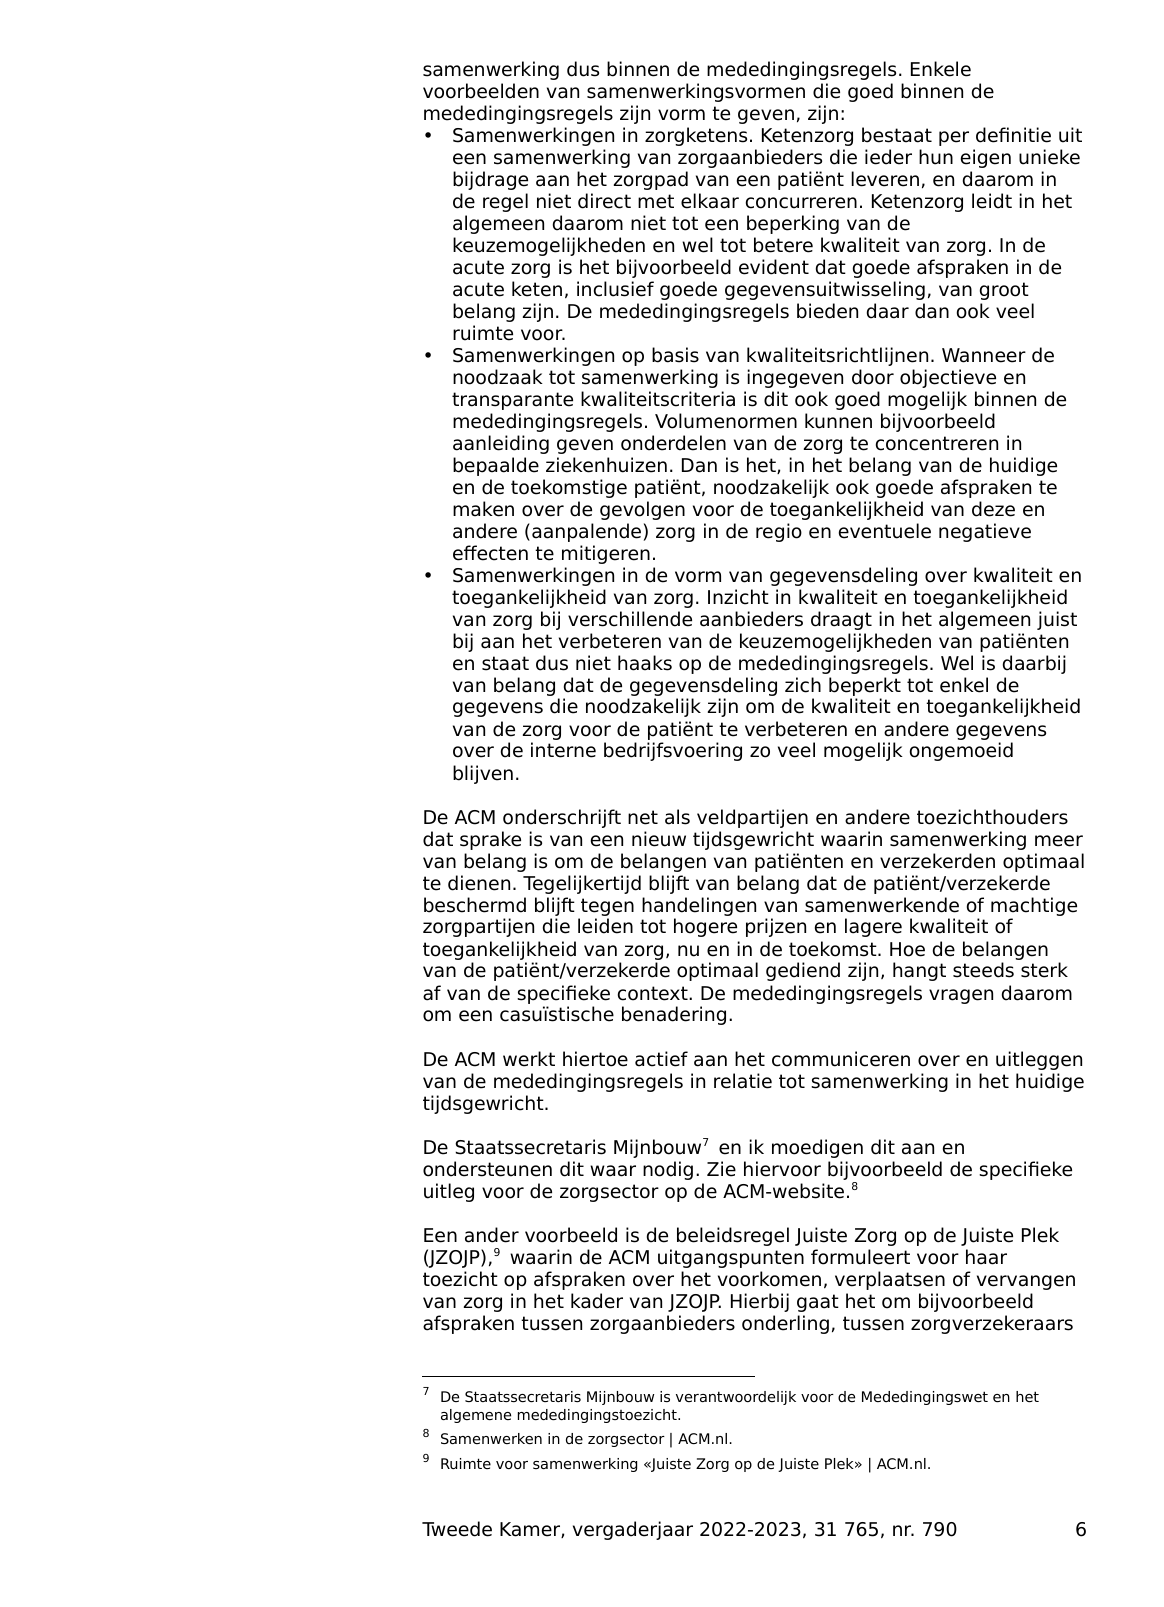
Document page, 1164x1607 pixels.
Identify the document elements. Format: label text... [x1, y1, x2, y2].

text De Staatssecretaris Mijnbouw en ik moedigen dit aan en ondersteunen dit waar nodig. Zie hiervoor bijvoorbeeld de specifieke uitleg voor de zorgsector op de ACM-website. [422, 1137, 1087, 1203]
text De ACM werkt hiertoe actief aan het communiceren over en uitleggen van de mededingingsregels in relatie tot samenwerking in het huidige tijdsgewricht. [422, 1048, 1087, 1114]
text Een ander voorbeeld is de beleidsregel Juiste Zorg op de Juiste Plek (JZOJP), waarin de ACM uitgangspunten formuleert voor haar toezicht op afspraken over het voorkomen, verplaatsen of vervangen van zorg in het kader van JZOJP. Hierbij gaat het om bijvoorbeeld afspraken tussen zorgaanbieders onderling, tussen zorgverzekeraars [422, 1225, 1087, 1335]
text De Staatssecretaris Mijnbouw is verantwoordelijk voor de Mededingingswet en het algemene mededingingstoezicht. [422, 1385, 1087, 1424]
text Ruimte voor samenwerking «Juiste Zorg op de Juiste Plek» | ACM.nl. [422, 1452, 1087, 1474]
text • Samenwerkingen in de vorm van gegevensdeling over kwaliteit en toegankelijkheid van zorg. Inzicht in kwaliteit en toegankelijkheid van zorg bij verschillende aanbieders draagt in het algemeen juist bij aan het verbeteren van de keuzemogelijkheden van patiënten en staat dus niet haaks op de mededingingsregels. Wel is daarbij van belang dat de gegevensdeling zich beperkt tot enkel de gegevens die noodzakelijk zijn om de kwaliteit en toegankelijkheid van de zorg voor de patiënt te verbeteren en andere gegevens over de interne bedrijfsvoering zo veel mogelijk ongemoeid blijven. [422, 564, 1087, 784]
text • Samenwerkingen op basis van kwaliteitsrichtlijnen. Wanneer de noodzaak tot samenwerking is ingegeven door objectieve en transparante kwaliteitscriteria is dit ook goed mogelijk binnen de mededingingsregels. Volumenormen kunnen bijvoorbeeld aanleiding geven onderdelen van de zorg te concentreren in bepaalde ziekenhuizen. Dan is het, in het belang van de huidige en de toekomstige patiënt, noodzakelijk ook goede afspraken te maken over de gevolgen voor de toegankelijkheid van deze en andere (aanpalende) zorg in de regio en eventuele negatieve effecten te mitigeren. [422, 345, 1087, 564]
text Samenwerken in de zorgsector | ACM.nl. [422, 1427, 1087, 1449]
text samenwerking dus binnen de mededingingsregels. Enkele voorbeelden van samenwerkingsvormen die goed binnen de mededingingsregels zijn vorm te geven, zijn: [422, 59, 1087, 125]
text De ACM onderschrijft net als veldpartijen en andere toezichthouders dat sprake is van een nieuw tijdsgewricht waarin samenwerking meer van belang is om de belangen van patiënten en verzekerden optimaal te dienen. Tegelijkertijd blijft van belang dat de patiënt/verzekerde beschermd blijft tegen handelingen van samenwerkende of machtige zorgpartijen die leiden tot hogere prijzen en lagere kwaliteit of toegankelijkheid van zorg, nu en in de toekomst. Hoe de belangen van de patiënt/verzekerde optimaal gediend zijn, hangt steeds sterk af van de specifieke context. De mededingingsregels vragen daarom om een casuïstische benadering. [422, 807, 1087, 1026]
text • Samenwerkingen in zorgketens. Ketenzorg bestaat per definitie uit een samenwerking van zorgaanbieders die ieder hun eigen unieke bijdrage aan het zorgpad van een patiënt leveren, en daarom in de regel niet direct met elkaar concurreren. Ketenzorg leidt in het algemeen daarom niet tot een beperking van de keuzemogelijkheden en wel tot betere kwaliteit van zorg. In de acute zorg is het bijvoorbeeld evident dat goede afspraken in de acute keten, inclusief goede gegevensuitwisseling, van groot belang zijn. De mededingingsregels bieden daar dan ook veel ruimte voor. [422, 125, 1087, 345]
